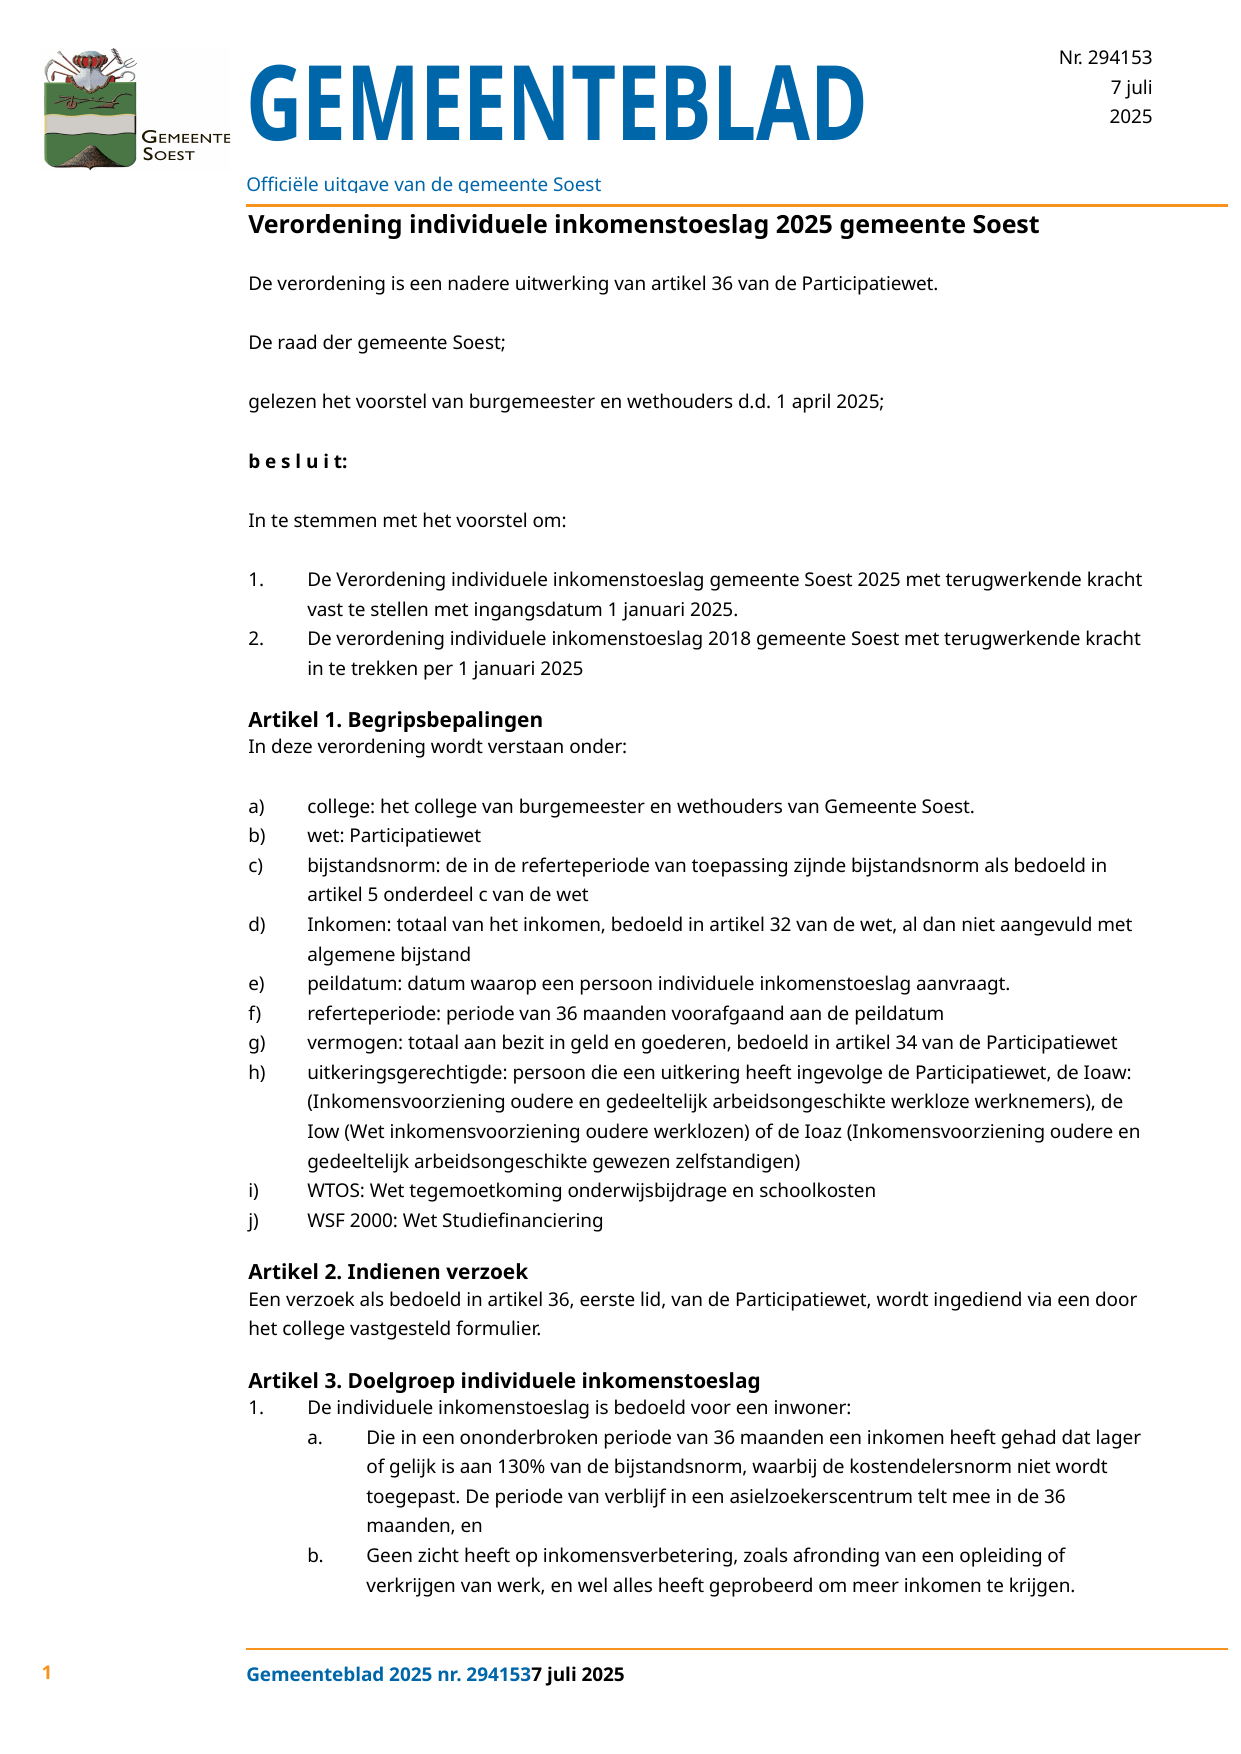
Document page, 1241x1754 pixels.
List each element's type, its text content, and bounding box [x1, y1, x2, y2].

list peildatum: datum waarop een persoon individuele inkomenstoeslag aanvraagt. [248, 970, 1152, 996]
list Inkomen: totaal van het inkomen, bedoeld in artikel 32 van de wet, al dan niet aangevuld met algemene bijstand [248, 911, 1152, 967]
list WSF 2000: Wet Studiefinanciering [248, 1207, 1152, 1233]
text De raad der gemeente Soest; [248, 329, 1152, 355]
list WTOS: Wet tegemoetkoming onderwijsbijdrage en schoolkosten [248, 1177, 1152, 1203]
list Geen zicht heeft op inkomensverbetering, zoals afronding van een opleiding of verkrijgen van werk, en wel alles heeft geprobeerd om meer inkomen te krijgen. [307, 1542, 1152, 1598]
text gelezen het voorstel van burgemeester en wethouders d.d. 1 april 2025; [248, 389, 1152, 414]
text Artikel 2. Indienen verzoek [248, 1257, 1152, 1286]
list De verordening individuele inkomenstoeslag 2018 gemeente Soest met terugwerkende kracht in te trekken per 1 januari 2025 [248, 625, 1152, 681]
text b e s l u i t: [248, 448, 1152, 473]
text Een verzoek als bedoeld in artikel 36, eerste lid, van de Participatiewet, wordt ingediend via een door het college vastgesteld formulier. [248, 1286, 1152, 1341]
text In te stemmen met het voorstel om: [248, 507, 1152, 533]
list college: het college van burgemeester en wethouders van Gemeente Soest. [248, 793, 1152, 819]
text Artikel 1. Begripsbepalingen [248, 705, 1152, 734]
text Verordening individuele inkomenstoeslag 2025 gemeente Soest [248, 207, 1152, 241]
list Die in een ononderbroken periode van 36 maanden een inkomen heeft gehad dat lager of gelijk is aan 130% van de bijstandsnorm, waarbij de kostendelersnorm niet wordt toegepast. De periode van verblijf in een asielzoekerscentrum telt mee in de 36 maanden, en [307, 1424, 1152, 1538]
picture [41, 47, 231, 172]
list De individuele inkomenstoeslag is bedoeld voor een inwoner: [248, 1394, 1152, 1420]
list uitkeringsgerechtigde: persoon die een uitkering heeft ingevolge de Participatiewet, de Ioaw: (Inkomensvoorziening oudere en gedeeltelijk arbeidsongeschikte werkloze werknemers), de Iow (Wet inkomensvoorziening oudere werklozen) of de Ioaz (Inkomensvoorziening oudere en gedeeltelijk arbeidsongeschikte gewezen zelfstandigen) [248, 1059, 1152, 1174]
list vermogen: totaal aan bezit in geld en goederen, bedoeld in artikel 34 van de Participatiewet [248, 1029, 1152, 1055]
text Artikel 3. Doelgroep individuele inkomenstoeslag [248, 1366, 1152, 1394]
list bijstandsnorm: de in de referteperiode van toepassing zijnde bijstandsnorm als bedoeld in artikel 5 onderdeel c van de wet [248, 852, 1152, 907]
list referteperiode: periode van 36 maanden voorafgaand aan de peildatum [248, 1000, 1152, 1026]
list wet: Participatiewet [248, 822, 1152, 848]
text In deze verordening wordt verstaan onder: [248, 734, 1152, 759]
list De Verordening individuele inkomenstoeslag gemeente Soest 2025 met terugwerkende kracht vast te stellen met ingangsdatum 1 januari 2025. [248, 566, 1152, 621]
text De verordening is een nadere uitwerking van artikel 36 van de Participatiewet. [248, 270, 1152, 296]
